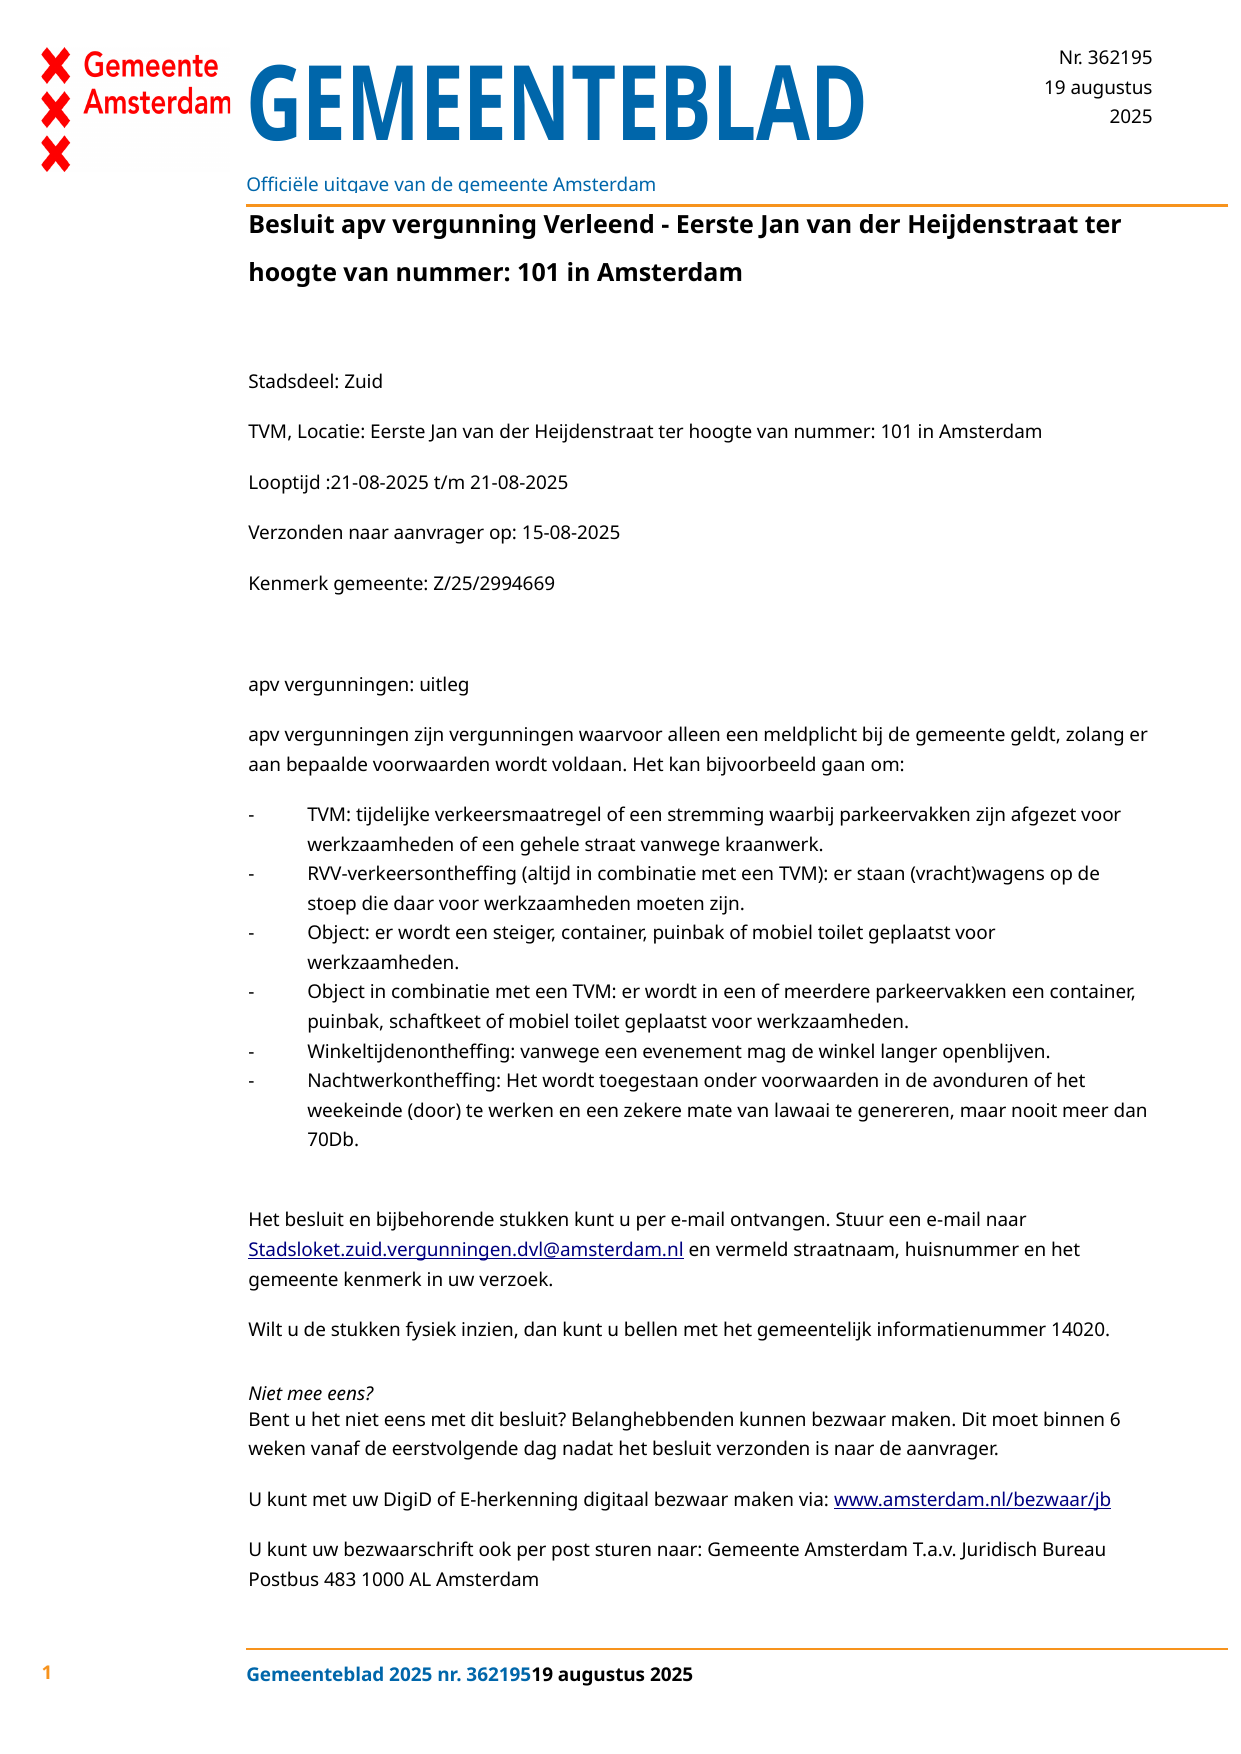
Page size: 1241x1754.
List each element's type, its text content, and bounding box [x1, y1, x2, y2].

list Object in combinatie met een TVM: er wordt in een of meerdere parkeervakken een container, puinbak, schaftkeet of mobiel toilet geplaatst voor werkzaamheden. [248, 979, 1152, 1034]
text Bent u het niet eens met dit besluit? Belanghebbenden kunnen bezwaar maken. Dit moet binnen 6 weken vanaf de eerstvolgende dag nadat het besluit verzonden is naar de aanvrager. [248, 1406, 1152, 1461]
text TVM, Locatie: Eerste Jan van der Heijdenstraat ter hoogte van nummer: 101 in Amsterdam [248, 419, 1152, 444]
text U kunt met uw DigiD of E-herkenning digitaal bezwaar maken via: www.amsterdam.nl/bezwaar/jb [248, 1486, 1152, 1512]
text Het besluit en bijbehorende stukken kunt u per e-mail ontvangen. Stuur een e-mail naar Stadsloket.zuid.vergunningen.dvl@amsterdam.nl en vermeld straatnaam, huisnummer en het gemeente kenmerk in uw verzoek. [248, 1207, 1152, 1292]
text Stadsdeel: Zuid [248, 368, 1152, 394]
list TVM: tijdelijke verkeersmaatregel of een stremming waarbij parkeervakken zijn afgezet voor werkzaamheden of een gehele straat vanwege kraanwerk. [248, 801, 1152, 857]
text Kenmerk gemeente: Z/25/2994669 [248, 570, 1152, 596]
text Wilt u de stukken fysiek inzien, dan kunt u bellen met het gemeentelijk informatienummer 14020. [248, 1316, 1152, 1342]
text apv vergunningen: uitleg [248, 671, 1152, 697]
text U kunt uw bezwaarschrift ook per post sturen naar: Gemeente Amsterdam T.a.v. Juridisch Bureau Postbus 483 1000 AL Amsterdam [248, 1536, 1152, 1592]
text apv vergunningen zijn vergunningen waarvoor alleen een meldplicht bij de gemeente geldt, zolang er aan bepaalde voorwaarden wordt voldaan. Het kan bijvoorbeeld gaan om: [248, 721, 1152, 777]
list Object: er wordt een steiger, container, puinbak of mobiel toilet geplaatst voor werkzaamheden. [248, 919, 1152, 975]
list RVV-verkeersontheffing (altijd in combinatie met een TVM): er staan (vracht)wagens op de stoep die daar voor werkzaamheden moeten zijn. [248, 860, 1152, 916]
text Looptijd :21-08-2025 t/m 21-08-2025 [248, 469, 1152, 495]
list Nachtwerkontheffing: Het wordt toegestaan onder voorwaarden in de avonduren of het weekeinde (door) te werken en een zekere mate van lawaai te genereren, maar nooit meer dan 70Db. [248, 1067, 1152, 1152]
picture [41, 47, 231, 172]
list Winkeltijdenontheffing: vanwege een evenement mag de winkel langer openblijven. [248, 1038, 1152, 1064]
text Verzonden naar aanvrager op: 15-08-2025 [248, 519, 1152, 545]
text Besluit apv vergunning Verleend - Eerste Jan van der Heijdenstraat ter hoogte van nummer: 101 in Amsterdam [248, 207, 1152, 288]
text Niet mee eens? [248, 1380, 1152, 1406]
